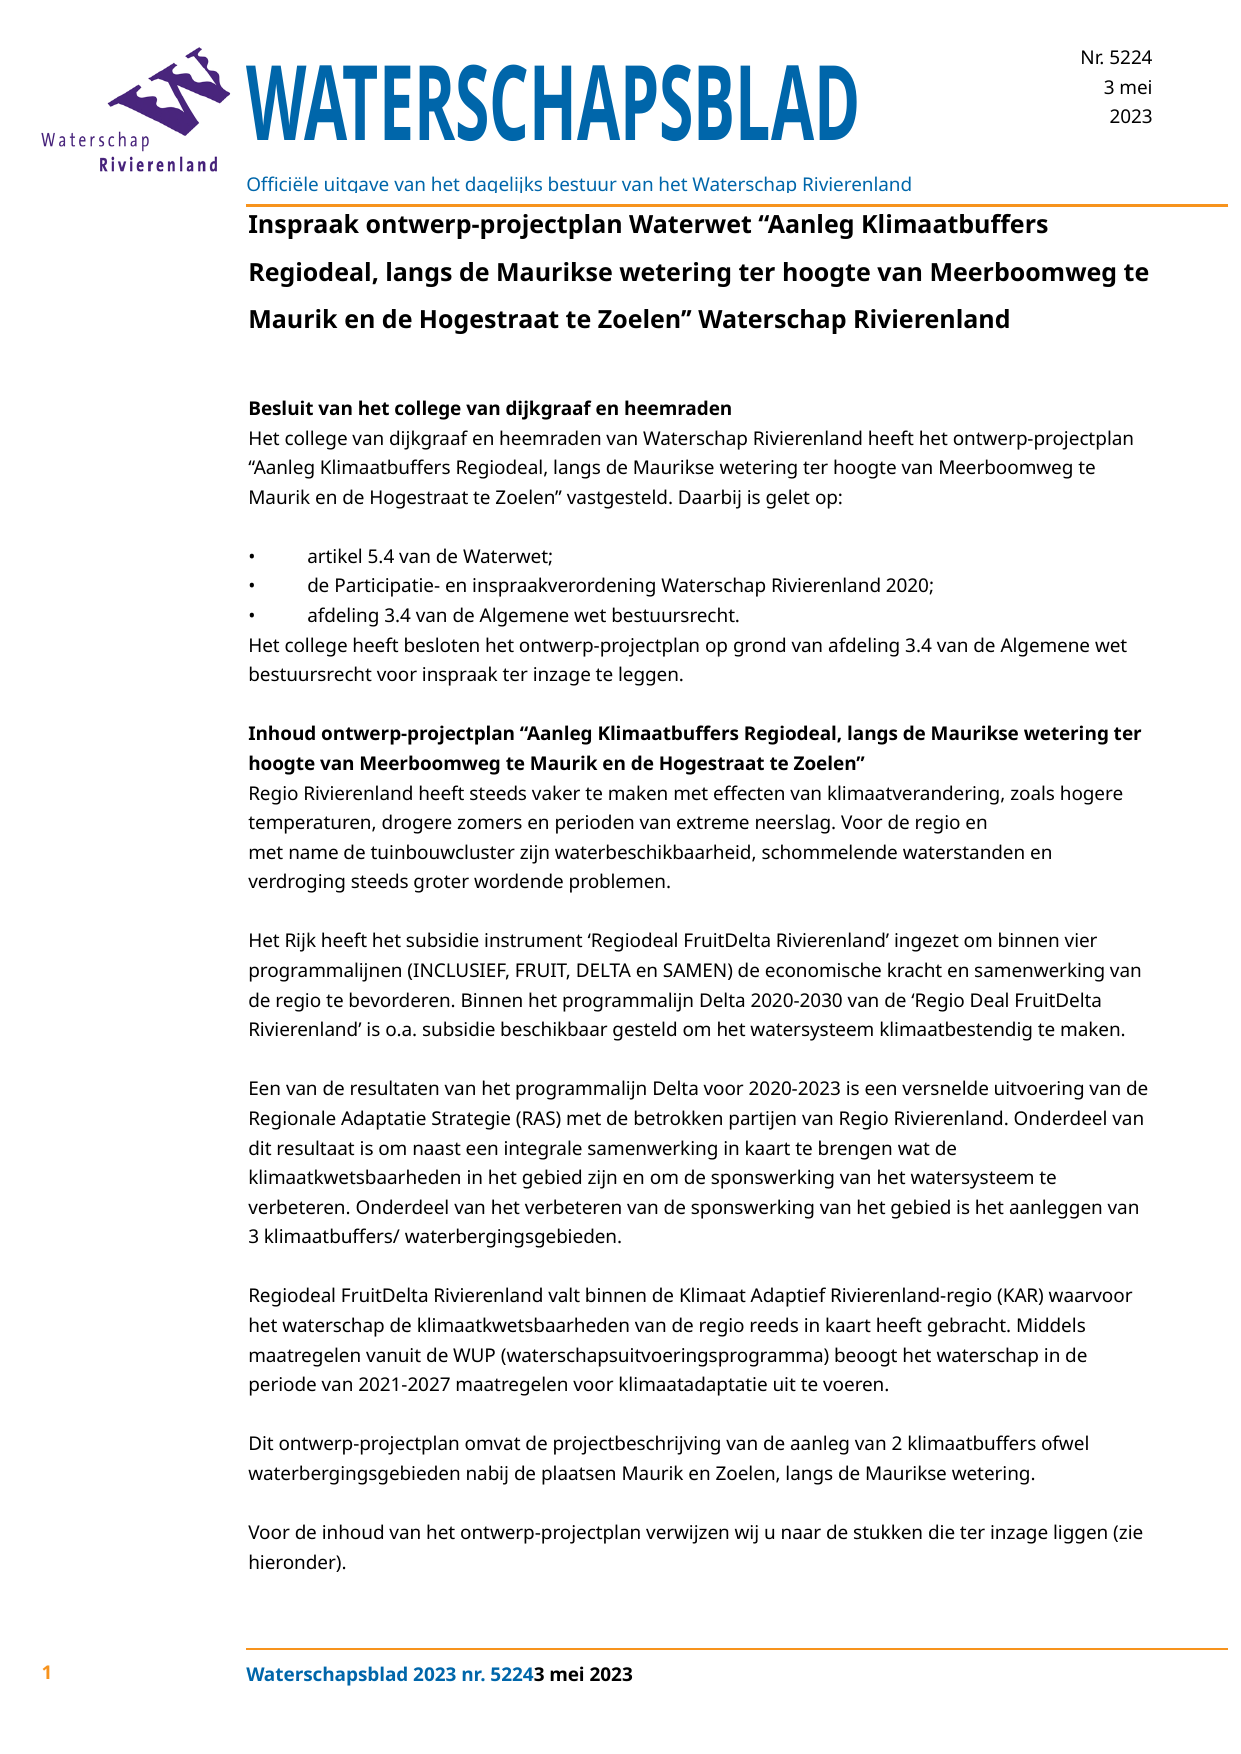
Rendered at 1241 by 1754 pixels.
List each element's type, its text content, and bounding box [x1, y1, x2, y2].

text Een van de resultaten van het programmalijn Delta voor 2020-2023 is een versnelde uitvoering van de Regionale Adaptatie Strategie (RAS) met de betrokken partijen van Regio Rivierenland. Onderdeel van dit resultaat is om naast een integrale samenwerking in kaart te brengen wat de klimaatkwetsbaarheden in het gebied zijn en om de sponswerking van het watersysteem te verbeteren. Onderdeel van het verbeteren van de sponswerking van het gebied is het aanleggen van 3 klimaatbuffers/ waterbergingsgebieden. [248, 1076, 1152, 1249]
text met name de tuinbouwcluster zijn waterbeschikbaarheid, schommelende waterstanden en verdroging steeds groter wordende problemen. [248, 839, 1152, 894]
text Het college heeft besloten het ontwerp-projectplan op grond van afdeling 3.4 van de Algemene wet bestuursrecht voor inspraak ter inzage te leggen. [248, 632, 1152, 687]
text Voor de inhoud van het ontwerp-projectplan verwijzen wij u naar de stukken die ter inzage liggen (zie hieronder). [248, 1519, 1152, 1574]
picture [41, 47, 231, 172]
list de Participatie- en inspraakverordening Waterschap Rivierenland 2020; [248, 573, 1152, 598]
text Inhoud ontwerp-projectplan “Aanleg Klimaatbuffers Regiodeal, langs de Maurikse wetering ter hoogte van Meerboomweg te Maurik en de Hogestraat te Zoelen” [248, 721, 1152, 776]
text Het Rijk heeft het subsidie instrument ‘Regiodeal FruitDelta Rivierenland’ ingezet om binnen vier programmalijnen (INCLUSIEF, FRUIT, DELTA en SAMEN) de economische kracht en samenwerking van de regio te bevorderen. Binnen het programmalijn Delta 2020-2030 van de ‘Regio Deal FruitDelta Rivierenland’ is o.a. subsidie beschikbaar gesteld om het watersysteem klimaatbestendig te maken. [248, 928, 1152, 1042]
text Besluit van het college van dijkgraaf en heemraden [248, 395, 1152, 421]
list artikel 5.4 van de Waterwet; [248, 543, 1152, 569]
text Regiodeal FruitDelta Rivierenland valt binnen de Klimaat Adaptief Rivierenland-regio (KAR) waarvoor het waterschap de klimaatkwetsbaarheden van de regio reeds in kaart heeft gebracht. Middels maatregelen vanuit de WUP (waterschapsuitvoeringsprogramma) beoogt het waterschap in de periode van 2021-2027 maatregelen voor klimaatadaptatie uit te voeren. [248, 1283, 1152, 1397]
list afdeling 3.4 van de Algemene wet bestuursrecht. [248, 602, 1152, 628]
text Regio Rivierenland heeft steeds vaker te maken met effecten van klimaatverandering, zoals hogere temperaturen, drogere zomers en perioden van extreme neerslag. Voor de regio en [248, 780, 1152, 835]
text Dit ontwerp-projectplan omvat de projectbeschrijving van de aanleg van 2 klimaatbuffers ofwel waterbergingsgebieden nabij de plaatsen Maurik en Zoelen, langs de Maurikse wetering. [248, 1431, 1152, 1486]
text Inspraak ontwerp-projectplan Waterwet “Aanleg Klimaatbuffers Regiodeal, langs de Maurikse wetering ter hoogte van Meerboomweg te Maurik en de Hogestraat te Zoelen’’ Waterschap Rivierenland [248, 207, 1152, 336]
text Het college van dijkgraaf en heemraden van Waterschap Rivierenland heeft het ontwerp-projectplan “Aanleg Klimaatbuffers Regiodeal, langs de Maurikse wetering ter hoogte van Meerboomweg te Maurik en de Hogestraat te Zoelen” vastgesteld. Daarbij is gelet op: [248, 425, 1152, 509]
